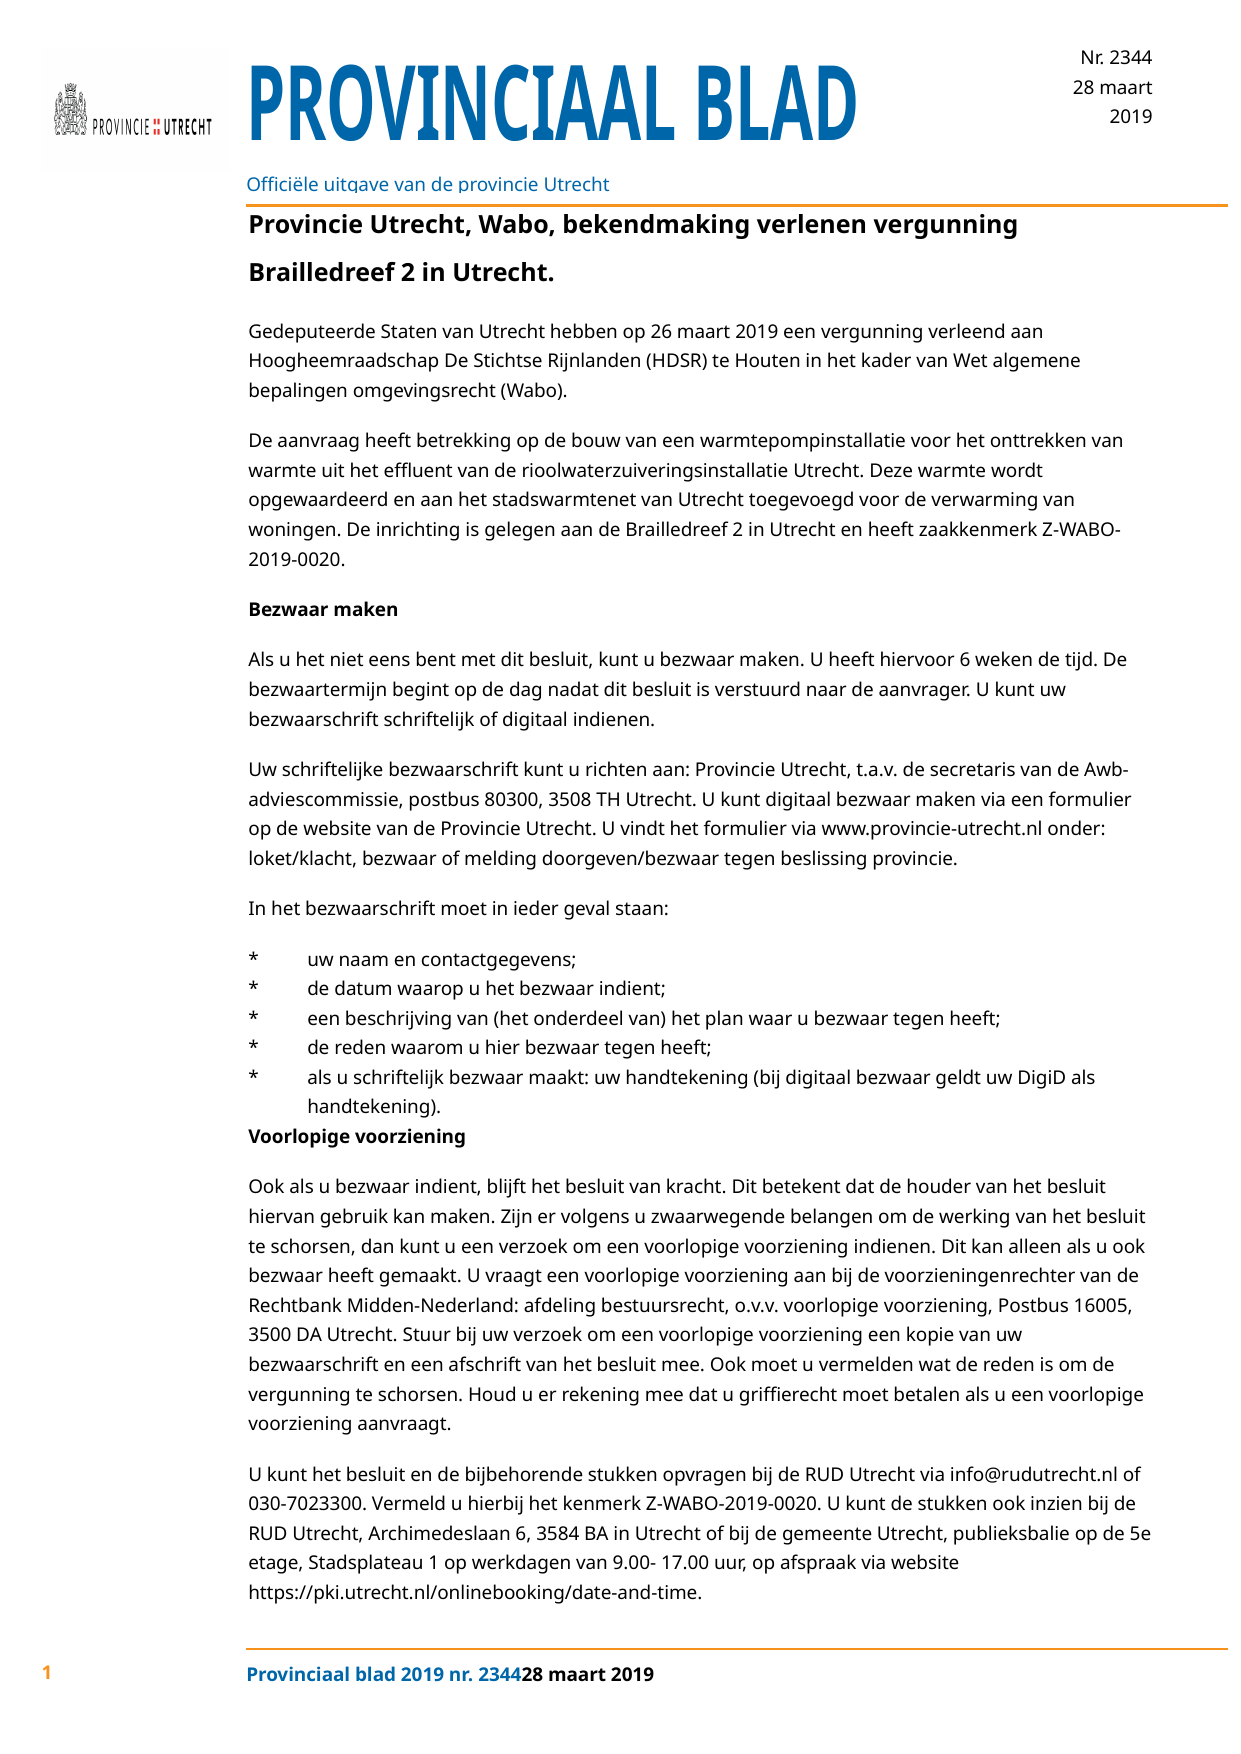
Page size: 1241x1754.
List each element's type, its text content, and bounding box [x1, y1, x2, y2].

text In het bezwaarschrift moet in ieder geval staan: [248, 895, 1152, 921]
text De aanvraag heeft betrekking op de bouw van een warmtepompinstallatie voor het onttrekken van warmte uit het effluent van de rioolwaterzuiveringsinstallatie Utrecht. Deze warmte wordt opgewaardeerd en aan het stadswarmtenet van Utrecht toegevoegd voor de verwarming van woningen. De inrichting is gelegen aan de Brailledreef 2 in Utrecht en heeft zaakkenmerk Z-WABO-2019-0020. [248, 427, 1152, 572]
list een beschrijving van (het onderdeel van) het plan waar u bezwaar tegen heeft; [248, 1005, 1152, 1031]
picture [41, 47, 231, 172]
list als u schriftelijk bezwaar maakt: uw handtekening (bij digitaal bezwaar geldt uw DigiD als handtekening). [248, 1064, 1152, 1119]
text Provincie Utrecht, Wabo, bekendmaking verlenen vergunning Brailledreef 2 in Utrecht. [248, 207, 1152, 288]
text Voorlopige voorziening [248, 1123, 1152, 1149]
text Ook als u bezwaar indient, blijft het besluit van kracht. Dit betekent dat de houder van het besluit hiervan gebruik kan maken. Zijn er volgens u zwaarwegende belangen om de werking van het besluit te schorsen, dan kunt u een verzoek om een voorlopige voorziening indienen. Dit kan alleen als u ook bezwaar heeft gemaakt. U vraagt een voorlopige voorziening aan bij de voorzieningenrechter van de Rechtbank Midden-Nederland: afdeling bestuursrecht, o.v.v. voorlopige voorziening, Postbus 16005, 3500 DA Utrecht. Stuur bij uw verzoek om een voorlopige voorziening een kopie van uw bezwaarschrift en een afschrift van het besluit mee. Ook moet u vermelden wat de reden is om de vergunning te schorsen. Houd u er rekening mee dat u griffierecht moet betalen als u een voorlopige voorziening aanvraagt. [248, 1174, 1152, 1436]
text U kunt het besluit en de bijbehorende stukken opvragen bij de RUD Utrecht via info@rudutrecht.nl of 030-7023300. Vermeld u hierbij het kenmerk Z-WABO-2019-0020. U kunt de stukken ook inzien bij de RUD Utrecht, Archimedeslaan 6, 3584 BA in Utrecht of bij de gemeente Utrecht, publieksbalie op de 5e etage, Stadsplateau 1 op werkdagen van 9.00- 17.00 uur, op afspraak via website https://pki.utrecht.nl/onlinebooking/date-and-time. [248, 1461, 1152, 1605]
list uw naam en contactgegevens; [248, 946, 1152, 972]
text Bezwaar maken [248, 596, 1152, 622]
text Als u het niet eens bent met dit besluit, kunt u bezwaar maken. U heeft hiervoor 6 weken de tijd. De bezwaartermijn begint op de dag nadat dit besluit is verstuurd naar de aanvrager. U kunt uw bezwaarschrift schriftelijk of digitaal indienen. [248, 647, 1152, 732]
list de datum waarop u het bezwaar indient; [248, 975, 1152, 1001]
text Gedeputeerde Staten van Utrecht hebben op 26 maart 2019 een vergunning verleend aan Hoogheemraadschap De Stichtse Rijnlanden (HDSR) te Houten in het kader van Wet algemene bepalingen omgevingsrecht (Wabo). [248, 318, 1152, 403]
text Uw schriftelijke bezwaarschrift kunt u richten aan: Provincie Utrecht, t.a.v. de secretaris van de Awb-adviescommissie, postbus 80300, 3508 TH Utrecht. U kunt digitaal bezwaar maken via een formulier op de website van de Provincie Utrecht. U vindt het formulier via www.provincie-utrecht.nl onder: loket/klacht, bezwaar of melding doorgeven/bezwaar tegen beslissing provincie. [248, 756, 1152, 871]
list de reden waarom u hier bezwaar tegen heeft; [248, 1034, 1152, 1060]
